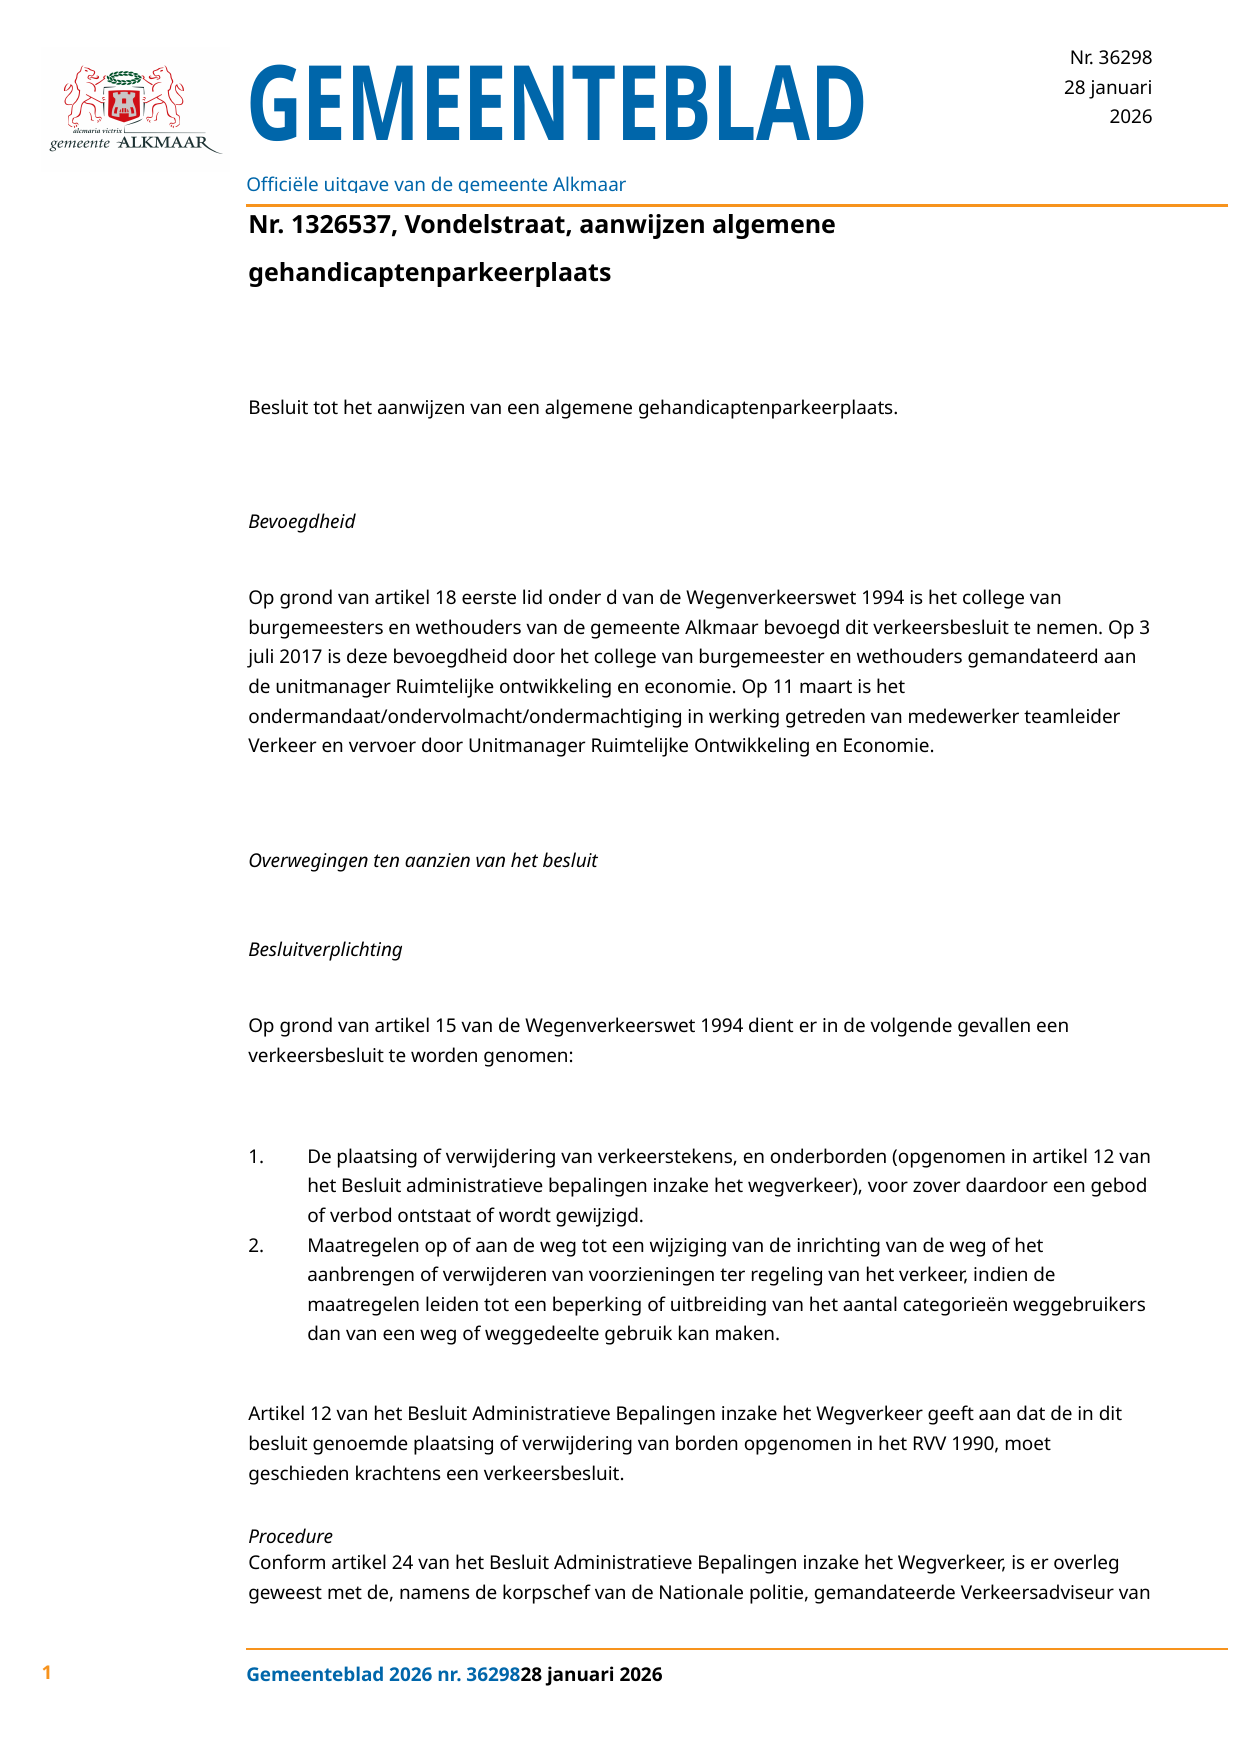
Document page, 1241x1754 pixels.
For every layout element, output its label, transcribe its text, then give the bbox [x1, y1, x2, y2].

text Op grond van artikel 15 van de Wegenverkeerswet 1994 dient er in de volgende gevallen een verkeersbesluit te worden genomen: [248, 1013, 1152, 1068]
list Maatregelen op of aan de weg tot een wijziging van de inrichting van de weg of het aanbrengen of verwijderen van voorzieningen ter regeling van het verkeer, indien de maatregelen leiden tot een beperking of uitbreiding van het aantal categorieën weggebruikers dan van een weg of weggedeelte gebruik kan maken. [248, 1232, 1152, 1346]
text Nr. 1326537, Vondelstraat, aanwijzen algemene gehandicaptenparkeerplaats [248, 207, 1152, 288]
text Besluit tot het aanwijzen van een algemene gehandicaptenparkeerplaats. [248, 394, 1152, 420]
text Op grond van artikel 18 eerste lid onder d van de Wegenverkeerswet 1994 is het college van burgemeesters en wethouders van de gemeente Alkmaar bevoegd dit verkeersbesluit te nemen. Op 3 juli 2017 is deze bevoegdheid door het college van burgemeester en wethouders gemandateerd aan de unitmanager Ruimtelijke ontwikkeling en economie. Op 11 maart is het ondermandaat/ondervolmacht/ondermachtiging in werking getreden van medewerker teamleider Verkeer en vervoer door Unitmanager Ruimtelijke Ontwikkeling en Economie. [248, 584, 1152, 758]
text Besluitverplichting [248, 937, 1152, 962]
picture [41, 47, 231, 172]
text Procedure [248, 1524, 1152, 1549]
text Overwegingen ten aanzien van het besluit [248, 847, 1152, 873]
text Artikel 12 van het Besluit Administratieve Bepalingen inzake het Wegverkeer geeft aan dat de in dit besluit genoemde plaatsing of verwijdering van borden opgenomen in het RVV 1990, moet geschieden krachtens een verkeersbesluit. [248, 1401, 1152, 1486]
list De plaatsing of verwijdering van verkeerstekens, en onderborden (opgenomen in artikel 12 van het Besluit administratieve bepalingen inzake het wegverkeer), voor zover daardoor een gebod of verbod ontstaat of wordt gewijzigd. [248, 1143, 1152, 1228]
text Conform artikel 24 van het Besluit Administratieve Bepalingen inzake het Wegverkeer, is er overleg geweest met de, namens de korpschef van de Nationale politie, gemandateerde Verkeersadviseur van [248, 1549, 1152, 1605]
text Bevoegdheid [248, 508, 1152, 534]
